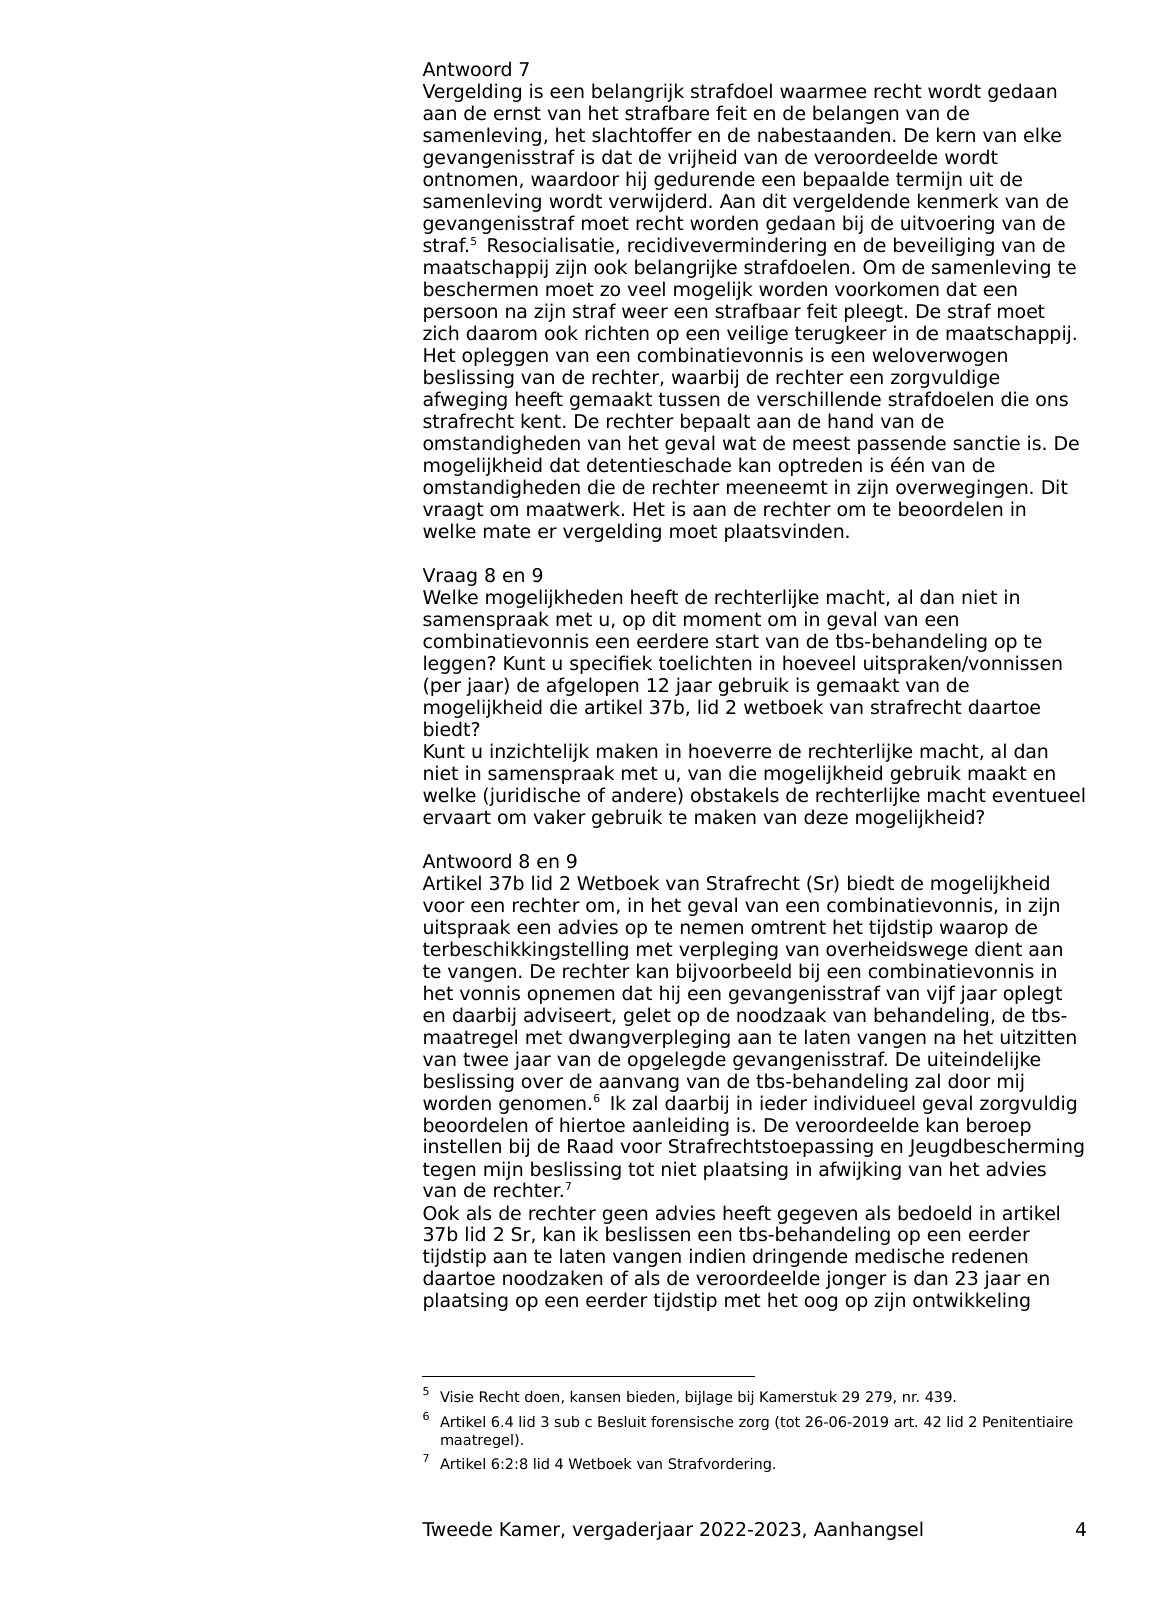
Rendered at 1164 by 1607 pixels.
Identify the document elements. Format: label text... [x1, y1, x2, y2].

text Visie Recht doen, kansen bieden, bijlage bij Kamerstuk 29 279, nr. 439. [422, 1385, 1087, 1407]
text Vergelding is een belangrijk strafdoel waarmee recht wordt gedaan aan de ernst van het strafbare feit en de belangen van de samenleving, het slachtoffer en de nabestaanden. De kern van elke gevangenisstraf is dat de vrijheid van de veroordeelde wordt ontnomen, waardoor hij gedurende een bepaalde termijn uit de samenleving wordt verwijderd. Aan dit vergeldende kenmerk van de gevangenisstraf moet recht worden gedaan bij de uitvoering van de straf. Resocialisatie, recidivevermindering en de beveiliging van de maatschappij zijn ook belangrijke strafdoelen. Om de samenleving te beschermen moet zo veel mogelijk worden voorkomen dat een persoon na zijn straf weer een strafbaar feit pleegt. De straf moet zich daarom ook richten op een veilige terugkeer in de maatschappij. [422, 81, 1087, 345]
text Antwoord 8 en 9 [422, 851, 1087, 873]
text Het opleggen van een combinatievonnis is een weloverwogen beslissing van de rechter, waarbij de rechter een zorgvuldige afweging heeft gemaakt tussen de verschillende strafdoelen die ons strafrecht kent. De rechter bepaalt aan de hand van de omstandigheden van het geval wat de meest passende sanctie is. De mogelijkheid dat detentieschade kan optreden is één van de omstandigheden die de rechter meeneemt in zijn overwegingen. Dit vraagt om maatwerk. Het is aan de rechter om te beoordelen in welke mate er vergelding moet plaatsvinden. [422, 345, 1087, 543]
text Kunt u inzichtelijk maken in hoeverre de rechterlijke macht, al dan niet in samenspraak met u, van die mogelijkheid gebruik maakt en welke (juridische of andere) obstakels de rechterlijke macht eventueel ervaart om vaker gebruik te maken van deze mogelijkheid? [422, 741, 1087, 828]
text Antwoord 7 [422, 59, 1087, 81]
text Ook als de rechter geen advies heeft gegeven als bedoeld in artikel 37b lid 2 Sr, kan ik beslissen een tbs-behandeling op een eerder tijdstip aan te laten vangen indien dringende medische redenen daartoe noodzaken of als de veroordeelde jonger is dan 23 jaar en plaatsing op een eerder tijdstip met het oog op zijn ontwikkeling [422, 1202, 1087, 1312]
text Vraag 8 en 9 [422, 565, 1087, 587]
text Artikel 6.4 lid 3 sub c Besluit forensische zorg (tot 26-06-2019 art. 42 lid 2 Penitentiaire maatregel). [422, 1410, 1087, 1449]
text Welke mogelijkheden heeft de rechterlijke macht, al dan niet in samenspraak met u, op dit moment om in geval van een combinatievonnis een eerdere start van de tbs-behandeling op te leggen? Kunt u specifiek toelichten in hoeveel uitspraken/vonnissen (per jaar) de afgelopen 12 jaar gebruik is gemaakt van de mogelijkheid die artikel 37b, lid 2 wetboek van strafrecht daartoe biedt? [422, 587, 1087, 741]
text Artikel 37b lid 2 Wetboek van Strafrecht (Sr) biedt de mogelijkheid voor een rechter om, in het geval van een combinatievonnis, in zijn uitspraak een advies op te nemen omtrent het tijdstip waarop de terbeschikkingstelling met verpleging van overheidswege dient aan te vangen. De rechter kan bijvoorbeeld bij een combinatievonnis in het vonnis opnemen dat hij een gevangenisstraf van vijf jaar oplegt en daarbij adviseert, gelet op de noodzaak van behandeling, de tbs-maatregel met dwangverpleging aan te laten vangen na het uitzitten van twee jaar van de opgelegde gevangenisstraf. De uiteindelijke beslissing over de aanvang van de tbs-behandeling zal door mij worden genomen. Ik zal daarbij in ieder individueel geval zorgvuldig beoordelen of hiertoe aanleiding is. De veroordeelde kan beroep instellen bij de Raad voor Strafrechtstoepassing en Jeugdbescherming tegen mijn beslissing tot niet plaatsing in afwijking van het advies van de rechter. [422, 873, 1087, 1202]
text Artikel 6:2:8 lid 4 Wetboek van Strafvordering. [422, 1452, 1087, 1474]
